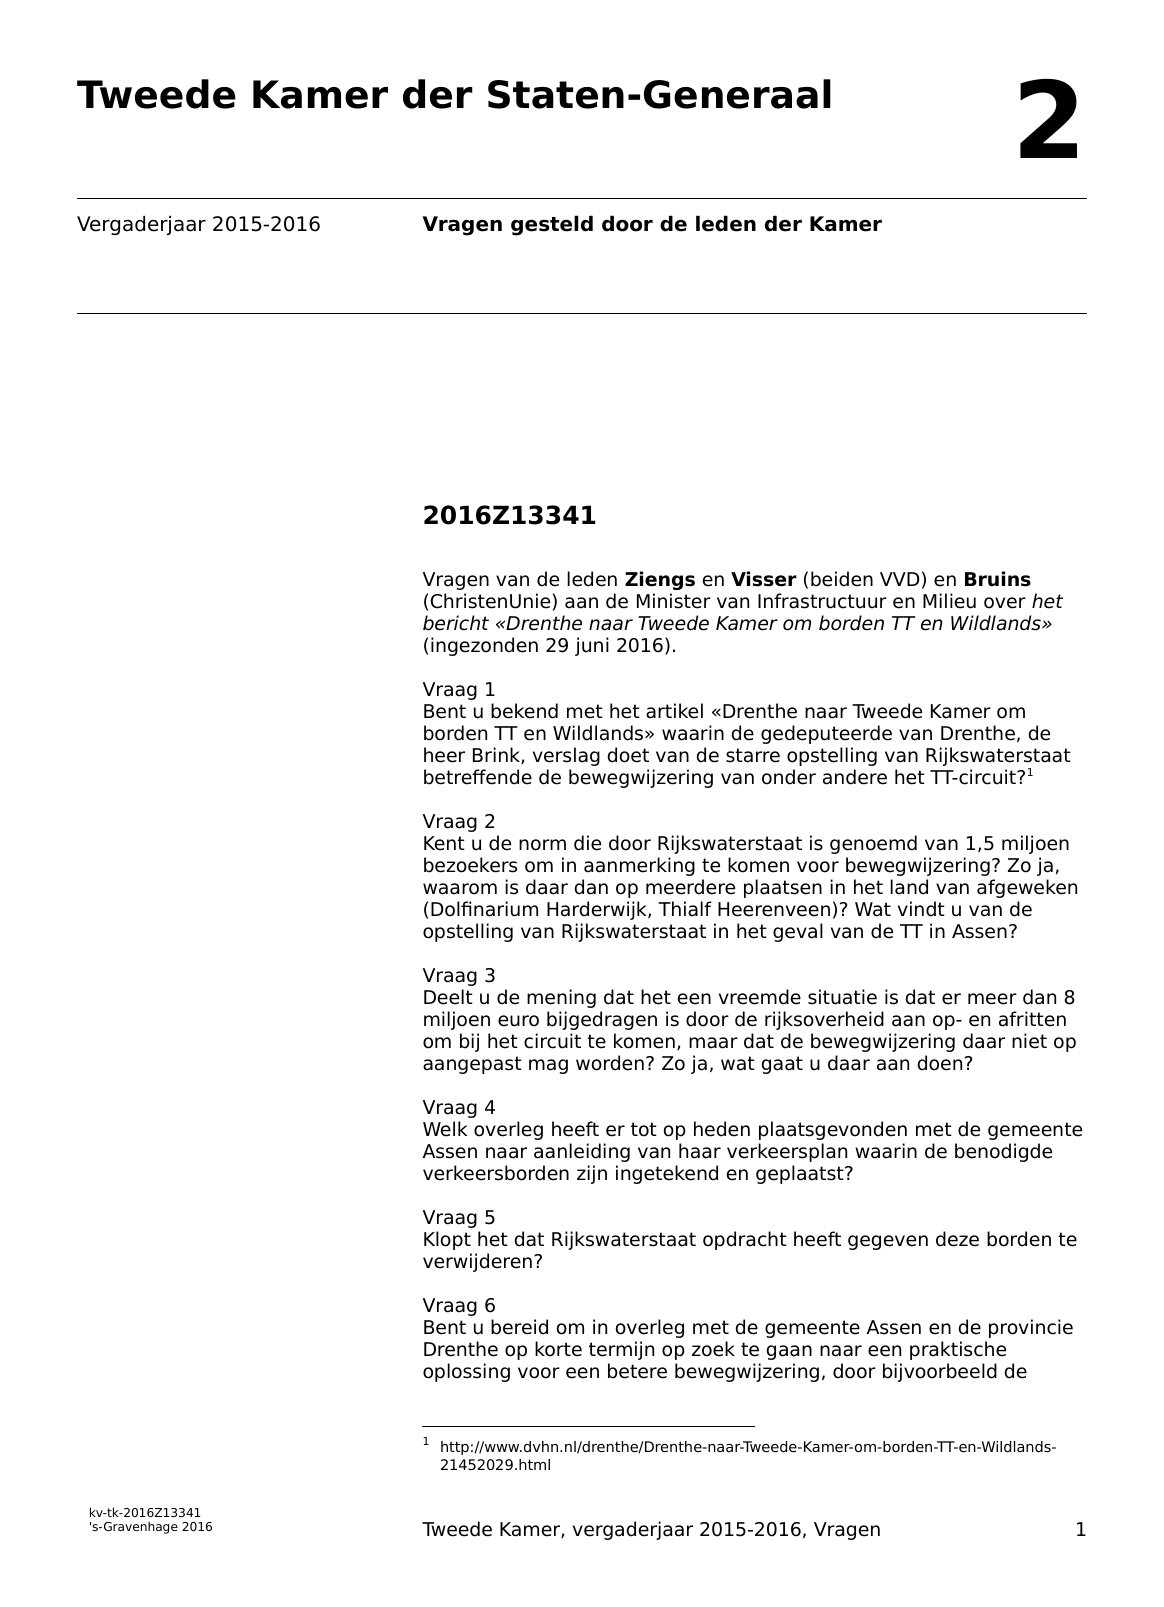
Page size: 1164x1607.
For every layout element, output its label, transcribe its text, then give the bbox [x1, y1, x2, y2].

text Vraag 2 [422, 811, 1087, 833]
text kv-tk-2016Z13341 [88, 1506, 323, 1520]
text Vraag 3 [422, 965, 1087, 987]
text Kent u de norm die door Rijkswaterstaat is genoemd van 1,5 miljoen bezoekers om in aanmerking te komen voor bewegwijzering? Zo ja, waarom is daar dan op meerdere plaatsen in het land van afgeweken (Dolfinarium Harderwijk, Thialf Heerenveen)? Wat vindt u van de opstelling van Rijkswaterstaat in het geval van de TT in Assen? [422, 833, 1087, 943]
text Vragen van de leden Ziengs en Visser (beiden VVD) en Bruins (ChristenUnie) aan de Minister van Infrastructuur en Milieu over het bericht «Drenthe naar Tweede Kamer om borden TT en Wildlands» (ingezonden 29 juni 2016). [422, 569, 1087, 657]
table_cell Vragen gesteld door de leden der Kamer [422, 199, 1087, 313]
text http://www.dvhn.nl/drenthe/Drenthe-naar-Tweede-Kamer-om-borden-TT-en-Wildlands-21452029.html [422, 1435, 1087, 1474]
text Bent u bekend met het artikel «Drenthe naar Tweede Kamer om borden TT en Wildlands» waarin de gedeputeerde van Drenthe, de heer Brink, verslag doet van de starre opstelling van Rijkswaterstaat betreffende de bewegwijzering van onder andere het TT-circuit? [422, 701, 1087, 789]
text Welk overleg heeft er tot op heden plaatsgevonden met de gemeente Assen naar aanleiding van haar verkeersplan waarin de benodigde verkeersborden zijn ingetekend en geplaatst? [422, 1119, 1087, 1185]
text Vraag 1 [422, 679, 1087, 701]
text Vraag 5 [422, 1207, 1087, 1229]
text Deelt u de mening dat het een vreemde situatie is dat er meer dan 8 miljoen euro bijgedragen is door de rijksoverheid aan op- en afritten om bij het circuit te komen, maar dat de bewegwijzering daar niet op aangepast mag worden? Zo ja, wat gaat u daar aan doen? [422, 987, 1087, 1075]
text 2016Z13341 [422, 501, 1087, 531]
text 's-Gravenhage 2016 [88, 1520, 323, 1534]
table_header Tweede Kamer der Staten-Generaal [77, 59, 886, 198]
table_header 2 [886, 59, 1087, 198]
text Bent u bereid om in overleg met de gemeente Assen en de provincie Drenthe op korte termijn op zoek te gaan naar een praktische oplossing voor een betere bewegwijzering, door bijvoorbeeld de [422, 1317, 1087, 1383]
text Vraag 6 [422, 1295, 1087, 1317]
text Klopt het dat Rijkswaterstaat opdracht heeft gegeven deze borden te verwijderen? [422, 1229, 1087, 1273]
table_cell Vergaderjaar 2015-2016 [77, 199, 422, 313]
text Vraag 4 [422, 1097, 1087, 1119]
